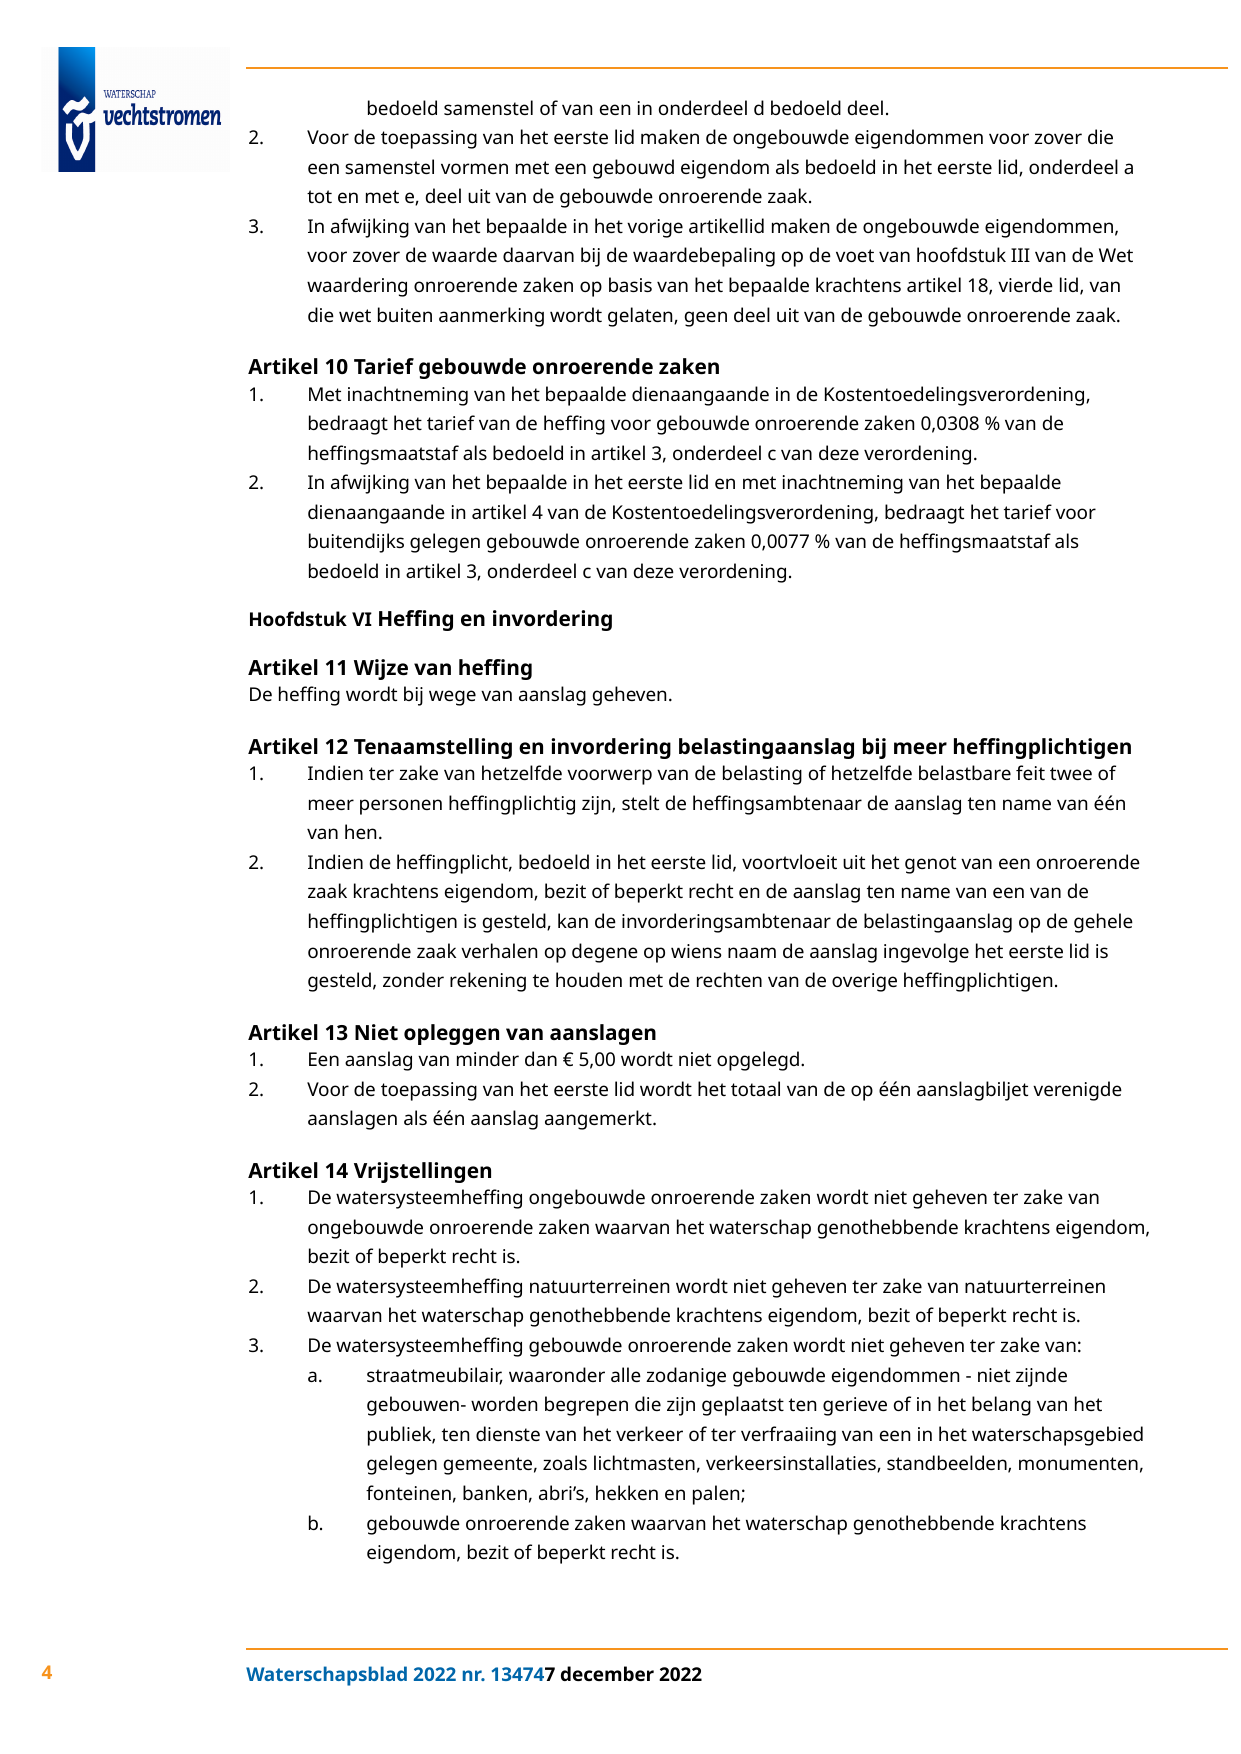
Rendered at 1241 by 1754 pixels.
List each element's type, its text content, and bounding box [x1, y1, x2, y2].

list Voor de toepassing van het eerste lid wordt het totaal van de op één aanslagbiljet verenigde aanslagen als één aanslag aangemerkt. [248, 1076, 1152, 1131]
list Indien ter zake van hetzelfde voorwerp van de belasting of hetzelfde belastbare feit twee of meer personen heffingplichtig zijn, stelt de heffingsambtenaar de aanslag ten name van één van hen. [248, 760, 1152, 845]
list Indien de heffingplicht, bedoeld in het eerste lid, voortvloeit uit het genot van een onroerende zaak krachtens eigendom, bezit of beperkt recht en de aanslag ten name van een van de heffingplichtigen is gesteld, kan de invorderingsambtenaar de belastingaanslag op de gehele onroerende zaak verhalen op degene op wiens naam de aanslag ingevolge het eerste lid is gesteld, zonder rekening te houden met de rechten van de overige heffingplichtigen. [248, 849, 1152, 993]
picture [41, 47, 231, 172]
text Artikel 11 Wijze van heffing [248, 653, 1152, 682]
text De heffing wordt bij wege van aanslag geheven. [248, 682, 1152, 707]
list In afwijking van het bepaalde in het eerste lid en met inachtneming van het bepaalde dienaangaande in artikel 4 van de Kostentoedelingsverordening, bedraagt het tarief voor buitendijks gelegen gebouwde onroerende zaken 0,0077 % van de heffingsmaatstaf als bedoeld in artikel 3, onderdeel c van deze verordening. [248, 469, 1152, 584]
text Artikel 14 Vrijstellingen [248, 1156, 1152, 1184]
list gebouwde onroerende zaken waarvan het waterschap genothebbende krachtens eigendom, bezit of beperkt recht is. [307, 1510, 1152, 1565]
text Artikel 12 Tenaamstelling en invordering belastingaanslag bij meer heffingplichtigen [248, 732, 1152, 760]
list Voor de toepassing van het eerste lid maken de ongebouwde eigendommen voor zover die een samenstel vormen met een gebouwd eigendom als bedoeld in het eerste lid, onderdeel a tot en met e, deel uit van de gebouwde onroerende zaak. [248, 124, 1152, 209]
list De watersysteemheffing ongebouwde onroerende zaken wordt niet geheven ter zake van ongebouwde onroerende zaken waarvan het waterschap genothebbende krachtens eigendom, bezit of beperkt recht is. [248, 1184, 1152, 1269]
list De watersysteemheffing natuurterreinen wordt niet geheven ter zake van natuurterreinen waarvan het waterschap genothebbende krachtens eigendom, bezit of beperkt recht is. [248, 1273, 1152, 1328]
list De watersysteemheffing gebouwde onroerende zaken wordt niet geheven ter zake van: [248, 1332, 1152, 1358]
list Met inachtneming van het bepaalde dienaangaande in de Kostentoedelingsverordening, bedraagt het tarief van de heffing voor gebouwde onroerende zaken 0,0308 % van de heffingsmaatstaf als bedoeld in artikel 3, onderdeel c van deze verordening. [248, 381, 1152, 466]
list bedoeld samenstel of van een in onderdeel d bedoeld deel. [307, 95, 1152, 121]
text Artikel 13 Niet opleggen van aanslagen [248, 1018, 1152, 1046]
list Een aanslag van minder dan € 5,00 wordt niet opgelegd. [248, 1046, 1152, 1072]
list straatmeubilair, waaronder alle zodanige gebouwde eigendommen - niet zijnde gebouwen- worden begrepen die zijn geplaatst ten gerieve of in het belang van het publiek, ten dienste van het verkeer of ter verfraaiing van een in het waterschapsgebied gelegen gemeente, zoals lichtmasten, verkeersinstallaties, standbeelden, monumenten, fonteinen, banken, abri’s, hekken en palen; [307, 1362, 1152, 1506]
list In afwijking van het bepaalde in het vorige artikellid maken de ongebouwde eigendommen, voor zover de waarde daarvan bij de waardebepaling op de voet van hoofdstuk III van de Wet waardering onroerende zaken op basis van het bepaalde krachtens artikel 18, vierde lid, van die wet buiten aanmerking wordt gelaten, geen deel uit van de gebouwde onroerende zaak. [248, 213, 1152, 328]
text Hoofdstuk VI Heffing en invordering [248, 604, 1152, 632]
text Artikel 10 Tarief gebouwde onroerende zaken [248, 352, 1152, 381]
